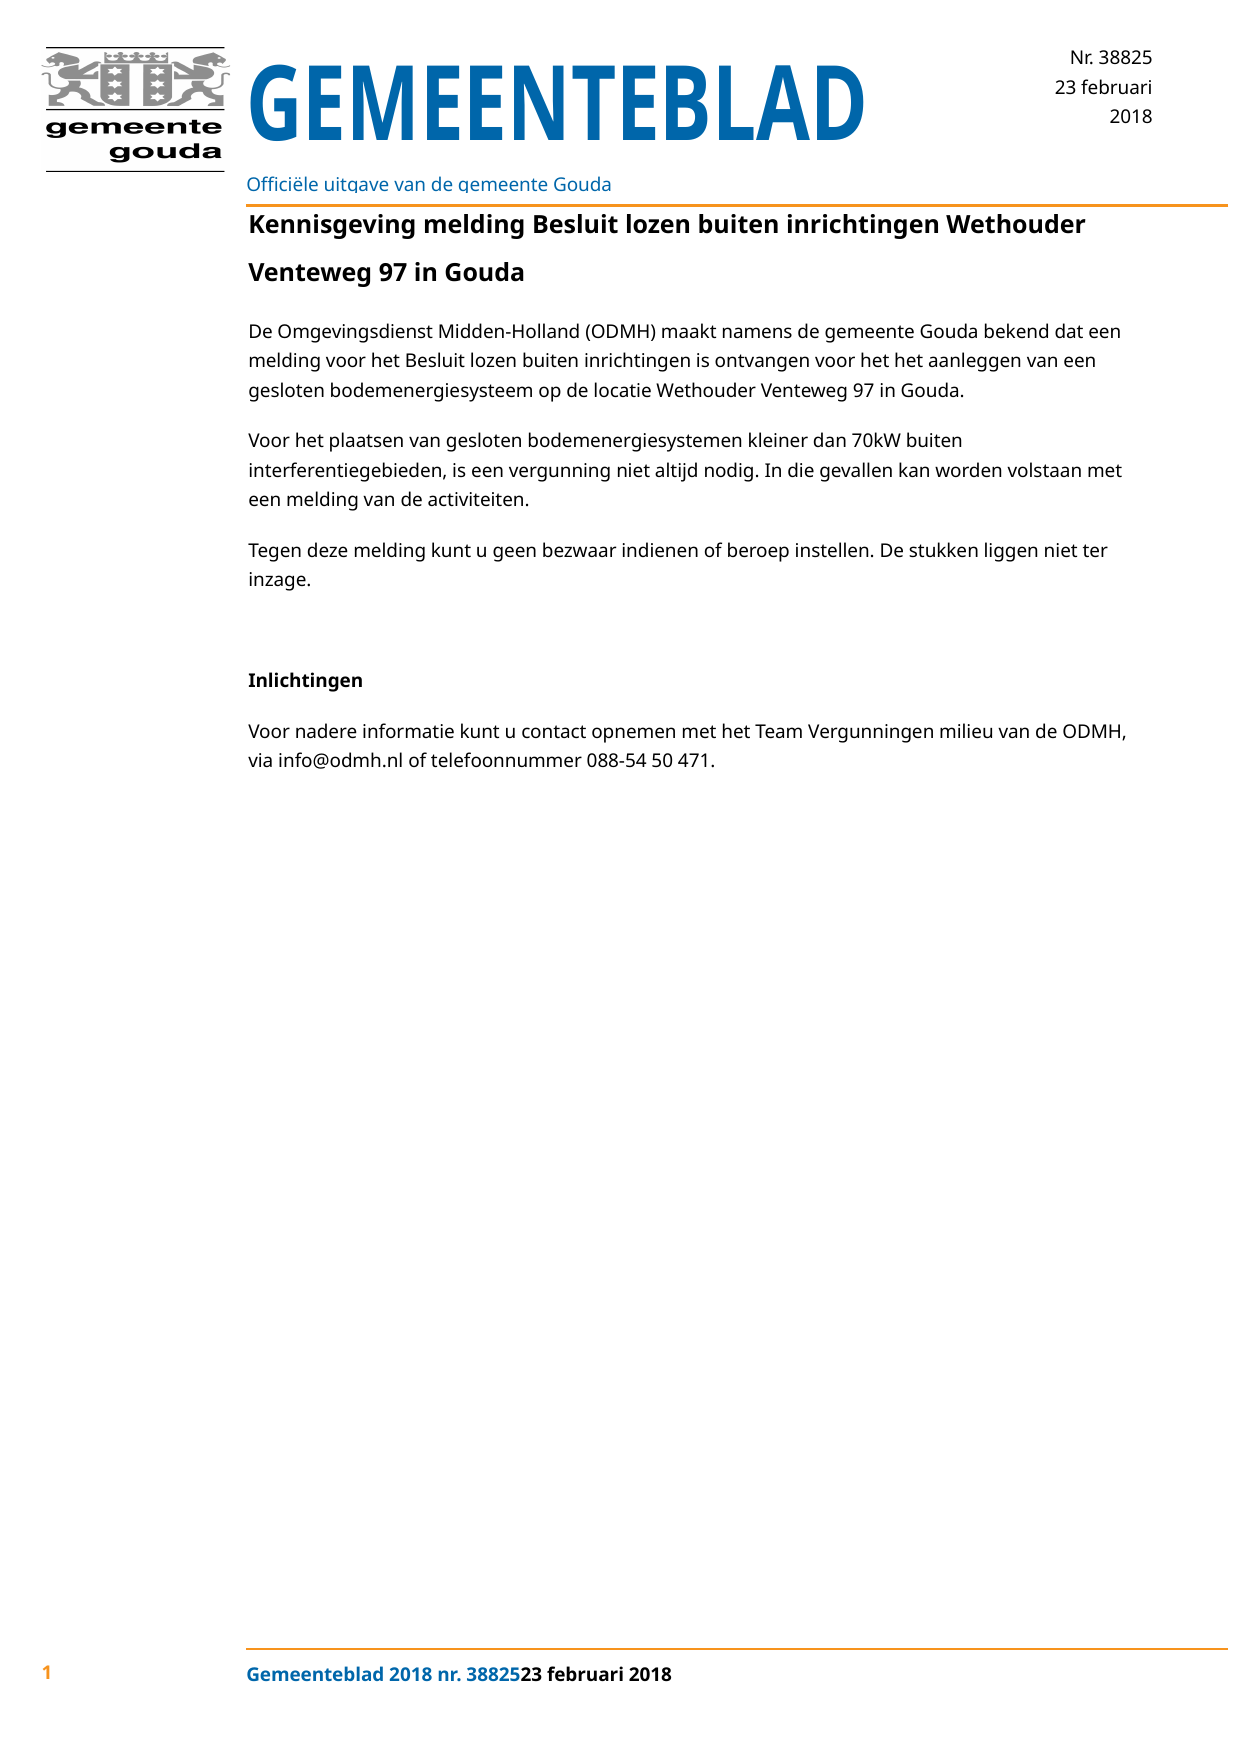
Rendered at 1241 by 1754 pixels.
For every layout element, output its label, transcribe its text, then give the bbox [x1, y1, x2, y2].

text De Omgevingsdienst Midden-Holland (ODMH) maakt namens de gemeente Gouda bekend dat een melding voor het Besluit lozen buiten inrichtingen is ontvangen voor het het aanleggen van een gesloten bodemenergiesysteem op de locatie Wethouder Venteweg 97 in Gouda. [248, 318, 1152, 403]
picture [41, 47, 231, 172]
text Voor nadere informatie kunt u contact opnemen met het Team Vergunningen milieu van de ODMH, via info@odmh.nl of telefoonnummer 088-54 50 471. [248, 718, 1152, 773]
text Voor het plaatsen van gesloten bodemenergiesystemen kleiner dan 70kW buiten interferentiegebieden, is een vergunning niet altijd nodig. In die gevallen kan worden volstaan met een melding van de activiteiten. [248, 427, 1152, 512]
text Kennisgeving melding Besluit lozen buiten inrichtingen Wethouder Venteweg 97 in Gouda [248, 207, 1152, 288]
text Inlichtingen [248, 667, 1152, 693]
text Tegen deze melding kunt u geen bezwaar indienen of beroep instellen. De stukken liggen niet ter inzage. [248, 537, 1152, 592]
